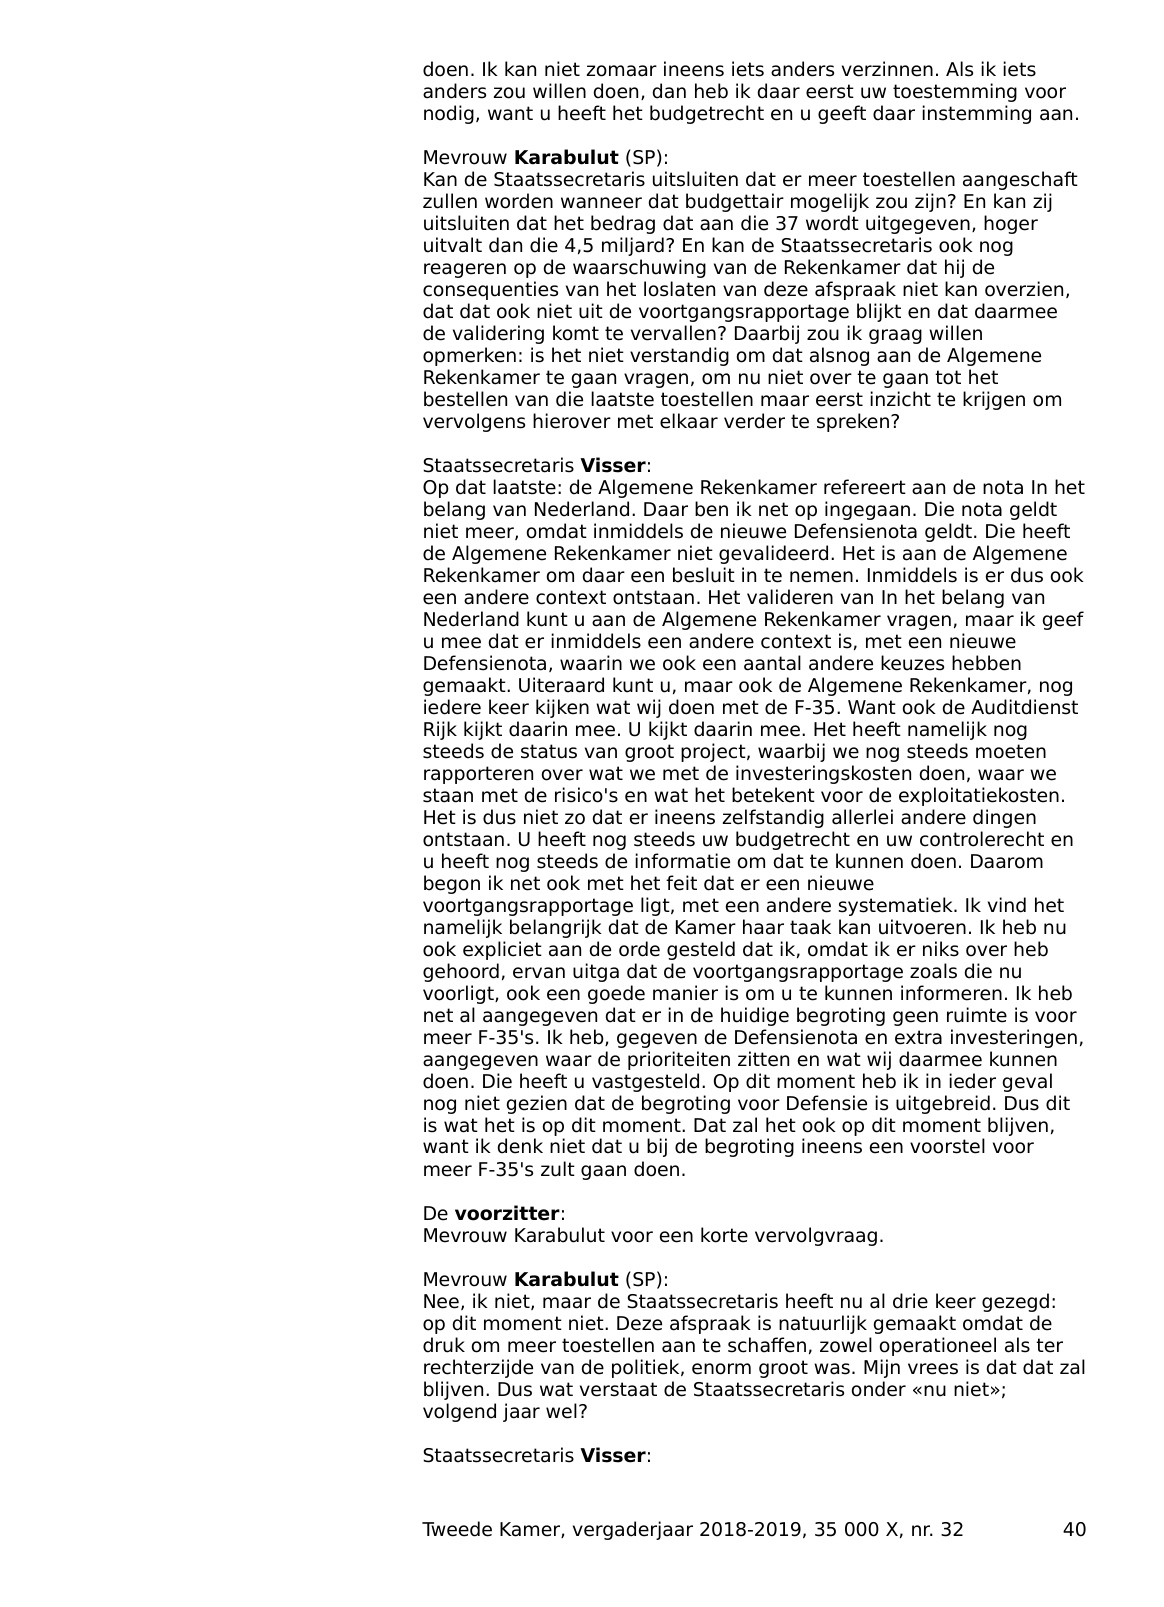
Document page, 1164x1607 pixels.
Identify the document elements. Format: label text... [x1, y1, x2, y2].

text Staatssecretaris Visser: [422, 1445, 1087, 1467]
text De voorzitter: [422, 1203, 1087, 1224]
text Staatssecretaris Visser: [422, 455, 1087, 477]
text Mevrouw Karabulut voor een korte vervolgvraag. [422, 1224, 1087, 1247]
text Kan de Staatssecretaris uitsluiten dat er meer toestellen aangeschaft zullen worden wanneer dat budgettair mogelijk zou zijn? En kan zij uitsluiten dat het bedrag dat aan die 37 wordt uitgegeven, hoger uitvalt dan die 4,5 miljard? En kan de Staatssecretaris ook nog reageren op de waarschuwing van de Rekenkamer dat hij de consequenties van het loslaten van deze afspraak niet kan overzien, dat dat ook niet uit de voortgangsrapportage blijkt en dat daarmee de validering komt te vervallen? Daarbij zou ik graag willen opmerken: is het niet verstandig om dat alsnog aan de Algemene Rekenkamer te gaan vragen, om nu niet over te gaan tot het bestellen van die laatste toestellen maar eerst inzicht te krijgen om vervolgens hierover met elkaar verder te spreken? [422, 169, 1087, 433]
text Mevrouw Karabulut (SP): [422, 1269, 1087, 1291]
text Op dat laatste: de Algemene Rekenkamer refereert aan de nota In het belang van Nederland. Daar ben ik net op ingegaan. Die nota geldt niet meer, omdat inmiddels de nieuwe Defensienota geldt. Die heeft de Algemene Rekenkamer niet gevalideerd. Het is aan de Algemene Rekenkamer om daar een besluit in te nemen. Inmiddels is er dus ook een andere context ontstaan. Het valideren van In het belang van Nederland kunt u aan de Algemene Rekenkamer vragen, maar ik geef u mee dat er inmiddels een andere context is, met een nieuwe Defensienota, waarin we ook een aantal andere keuzes hebben gemaakt. Uiteraard kunt u, maar ook de Algemene Rekenkamer, nog iedere keer kijken wat wij doen met de F-35. Want ook de Auditdienst Rijk kijkt daarin mee. U kijkt daarin mee. Het heeft namelijk nog steeds de status van groot project, waarbij we nog steeds moeten rapporteren over wat we met de investeringskosten doen, waar we staan met de risico's en wat het betekent voor de exploitatiekosten. Het is dus niet zo dat er ineens zelfstandig allerlei andere dingen ontstaan. U heeft nog steeds uw budgetrecht en uw controlerecht en u heeft nog steeds de informatie om dat te kunnen doen. Daarom begon ik net ook met het feit dat er een nieuwe voortgangsrapportage ligt, met een andere systematiek. Ik vind het namelijk belangrijk dat de Kamer haar taak kan uitvoeren. Ik heb nu ook expliciet aan de orde gesteld dat ik, omdat ik er niks over heb gehoord, ervan uitga dat de voortgangsrapportage zoals die nu voorligt, ook een goede manier is om u te kunnen informeren. Ik heb net al aangegeven dat er in de huidige begroting geen ruimte is voor meer F-35's. Ik heb, gegeven de Defensienota en extra investeringen, aangegeven waar de prioriteiten zitten en wat wij daarmee kunnen doen. Die heeft u vastgesteld. Op dit moment heb ik in ieder geval nog niet gezien dat de begroting voor Defensie is uitgebreid. Dus dit is wat het is op dit moment. Dat zal het ook op dit moment blijven, want ik denk niet dat u bij de begroting ineens een voorstel voor meer F-35's zult gaan doen. [422, 477, 1087, 1180]
text Nee, ik niet, maar de Staatssecretaris heeft nu al drie keer gezegd: op dit moment niet. Deze afspraak is natuurlijk gemaakt omdat de druk om meer toestellen aan te schaffen, zowel operationeel als ter rechterzijde van de politiek, enorm groot was. Mijn vrees is dat dat zal blijven. Dus wat verstaat de Staatssecretaris onder «nu niet»; volgend jaar wel? [422, 1291, 1087, 1423]
text doen. Ik kan niet zomaar ineens iets anders verzinnen. Als ik iets anders zou willen doen, dan heb ik daar eerst uw toestemming voor nodig, want u heeft het budgetrecht en u geeft daar instemming aan. [422, 59, 1087, 125]
text Mevrouw Karabulut (SP): [422, 147, 1087, 169]
